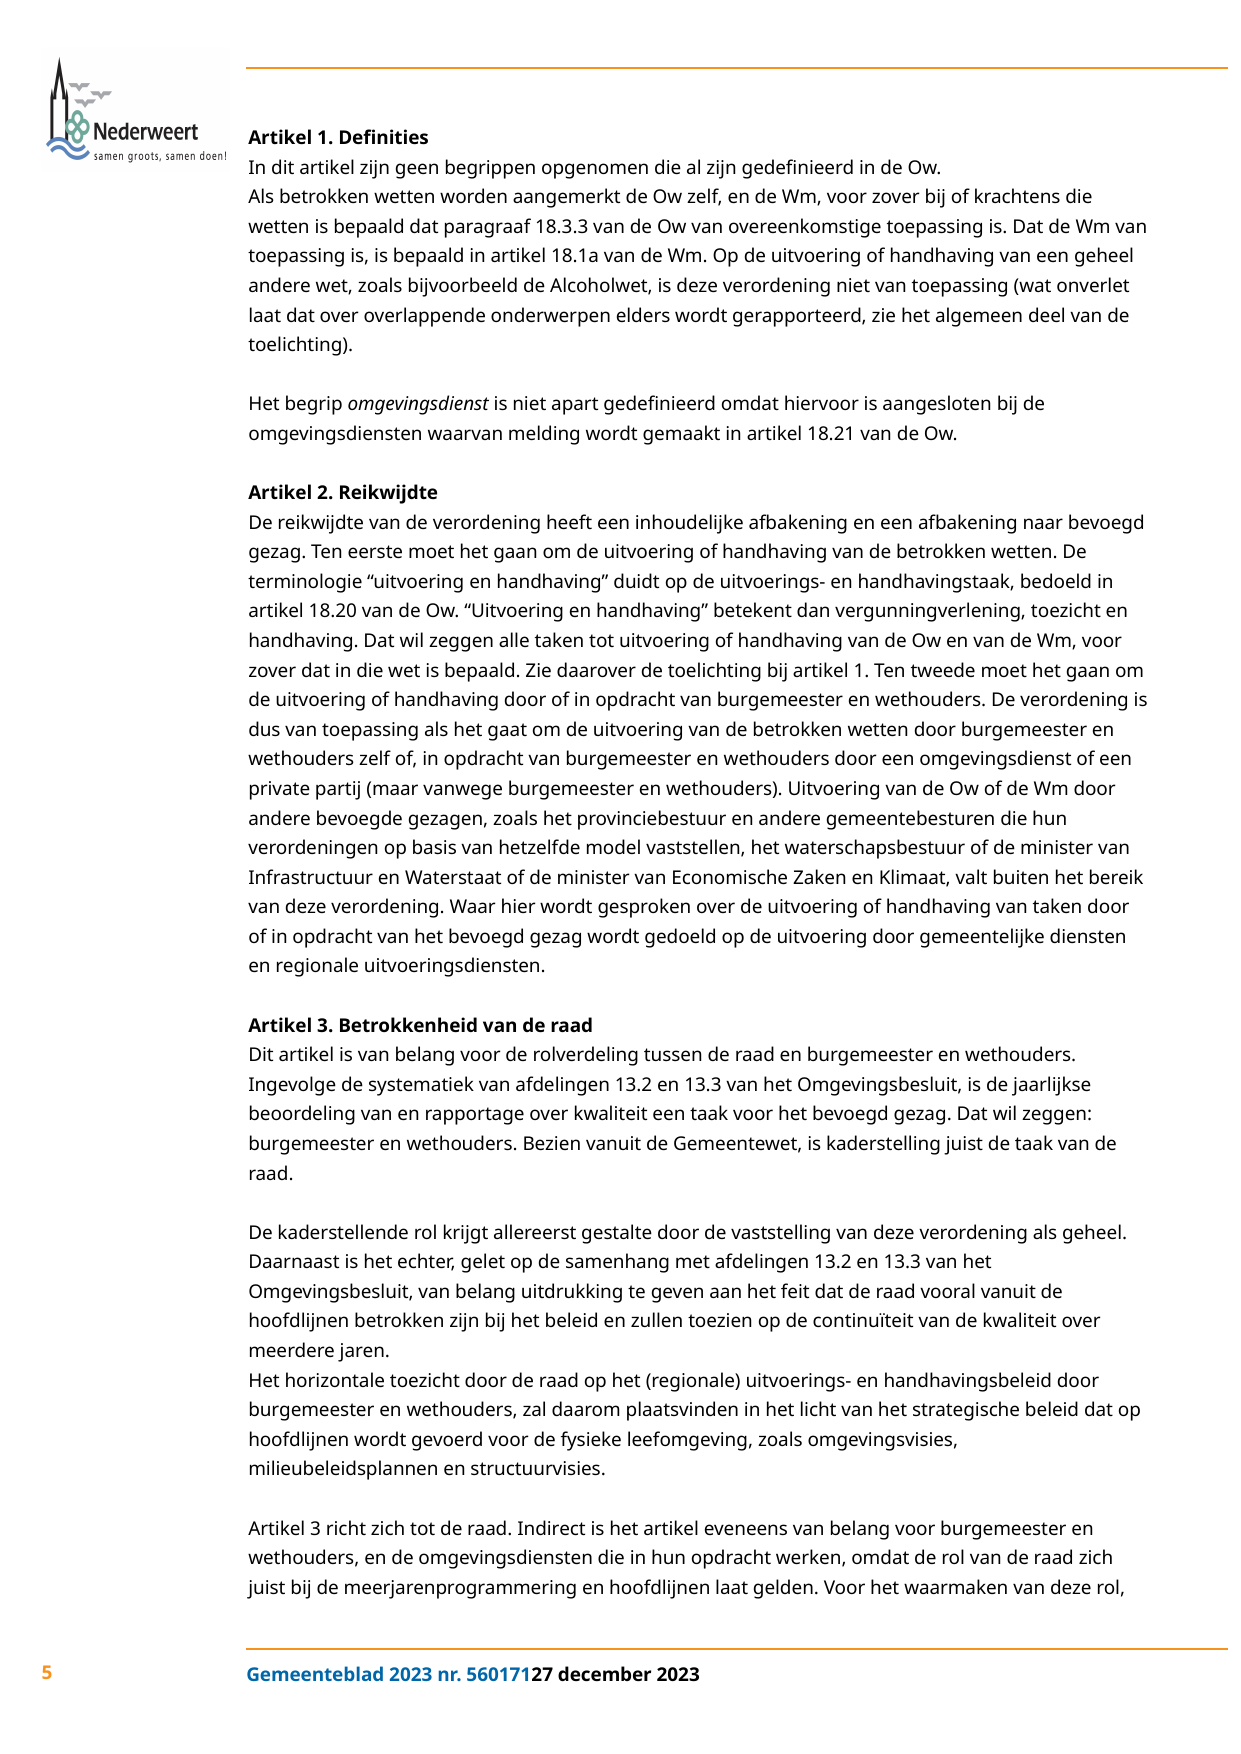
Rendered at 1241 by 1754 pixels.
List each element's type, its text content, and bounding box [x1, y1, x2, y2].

text Artikel 3. Betrokkenheid van de raad [248, 1012, 1152, 1038]
text Het begrip omgevingsdienst is niet apart gedefinieerd omdat hiervoor is aangesloten bij de omgevingsdiensten waarvan melding wordt gemaakt in artikel 18.21 van de Ow. [248, 391, 1152, 446]
text Artikel 3 richt zich tot de raad. Indirect is het artikel eveneens van belang voor burgemeester en wethouders, en de omgevingsdiensten die in hun opdracht werken, omdat de rol van de raad zich juist bij de meerjarenprogrammering en hoofdlijnen laat gelden. Voor het waarmaken van deze rol, [248, 1515, 1152, 1600]
picture [41, 47, 231, 172]
text Artikel 2. Reikwijdte [248, 479, 1152, 505]
text De reikwijdte van de verordening heeft een inhoudelijke afbakening en een afbakening naar bevoegd gezag. Ten eerste moet het gaan om de uitvoering of handhaving van de betrokken wetten. De terminologie “uitvoering en handhaving” duidt op de uitvoerings- en handhavingstaak, bedoeld in artikel 18.20 van de Ow. “Uitvoering en handhaving” betekent dan vergunningverlening, toezicht en handhaving. Dat wil zeggen alle taken tot uitvoering of handhaving van de Ow en van de Wm, voor zover dat in die wet is bepaald. Zie daarover de toelichting bij artikel 1. Ten tweede moet het gaan om de uitvoering of handhaving door of in opdracht van burgemeester en wethouders. De verordening is dus van toepassing als het gaat om de uitvoering van de betrokken wetten door burgemeester en wethouders zelf of, in opdracht van burgemeester en wethouders door een omgevingsdienst of een private partij (maar vanwege burgemeester en wethouders). Uitvoering van de Ow of de Wm door andere bevoegde gezagen, zoals het provinciebestuur en andere gemeentebesturen die hun verordeningen op basis van hetzelfde model vaststellen, het waterschapsbestuur of de minister van Infrastructuur en Waterstaat of de minister van Economische Zaken en Klimaat, valt buiten het bereik van deze verordening. Waar hier wordt gesproken over de uitvoering of handhaving van taken door of in opdracht van het bevoegd gezag wordt gedoeld op de uitvoering door gemeentelijke diensten en regionale uitvoeringsdiensten. [248, 509, 1152, 978]
text Als betrokken wetten worden aangemerkt de Ow zelf, en de Wm, voor zover bij of krachtens die wetten is bepaald dat paragraaf 18.3.3 van de Ow van overeenkomstige toepassing is. Dat de Wm van toepassing is, is bepaald in artikel 18.1a van de Wm. Op de uitvoering of handhaving van een geheel andere wet, zoals bijvoorbeeld de Alcoholwet, is deze verordening niet van toepassing (wat onverlet laat dat over overlappende onderwerpen elders wordt gerapporteerd, zie het algemeen deel van de toelichting). [248, 183, 1152, 357]
text Het horizontale toezicht door de raad op het (regionale) uitvoerings- en handhavingsbeleid door burgemeester en wethouders, zal daarom plaatsvinden in het licht van het strategische beleid dat op hoofdlijnen wordt gevoerd voor de fysieke leefomgeving, zoals omgevingsvisies, milieubeleidsplannen en structuurvisies. [248, 1367, 1152, 1481]
text Artikel 1. Definities [248, 124, 1152, 150]
text De kaderstellende rol krijgt allereerst gestalte door de vaststelling van deze verordening als geheel. Daarnaast is het echter, gelet op de samenhang met afdelingen 13.2 en 13.3 van het Omgevingsbesluit, van belang uitdrukking te geven aan het feit dat de raad vooral vanuit de hoofdlijnen betrokken zijn bij het beleid en zullen toezien op de continuïteit van de kwaliteit over meerdere jaren. [248, 1219, 1152, 1363]
text In dit artikel zijn geen begrippen opgenomen die al zijn gedefinieerd in de Ow. [248, 154, 1152, 180]
text Dit artikel is van belang voor de rolverdeling tussen de raad en burgemeester en wethouders. Ingevolge de systematiek van afdelingen 13.2 en 13.3 van het Omgevingsbesluit, is de jaarlijkse beoordeling van en rapportage over kwaliteit een taak voor het bevoegd gezag. Dat wil zeggen: burgemeester en wethouders. Bezien vanuit de Gemeentewet, is kaderstelling juist de taak van de raad. [248, 1041, 1152, 1186]
